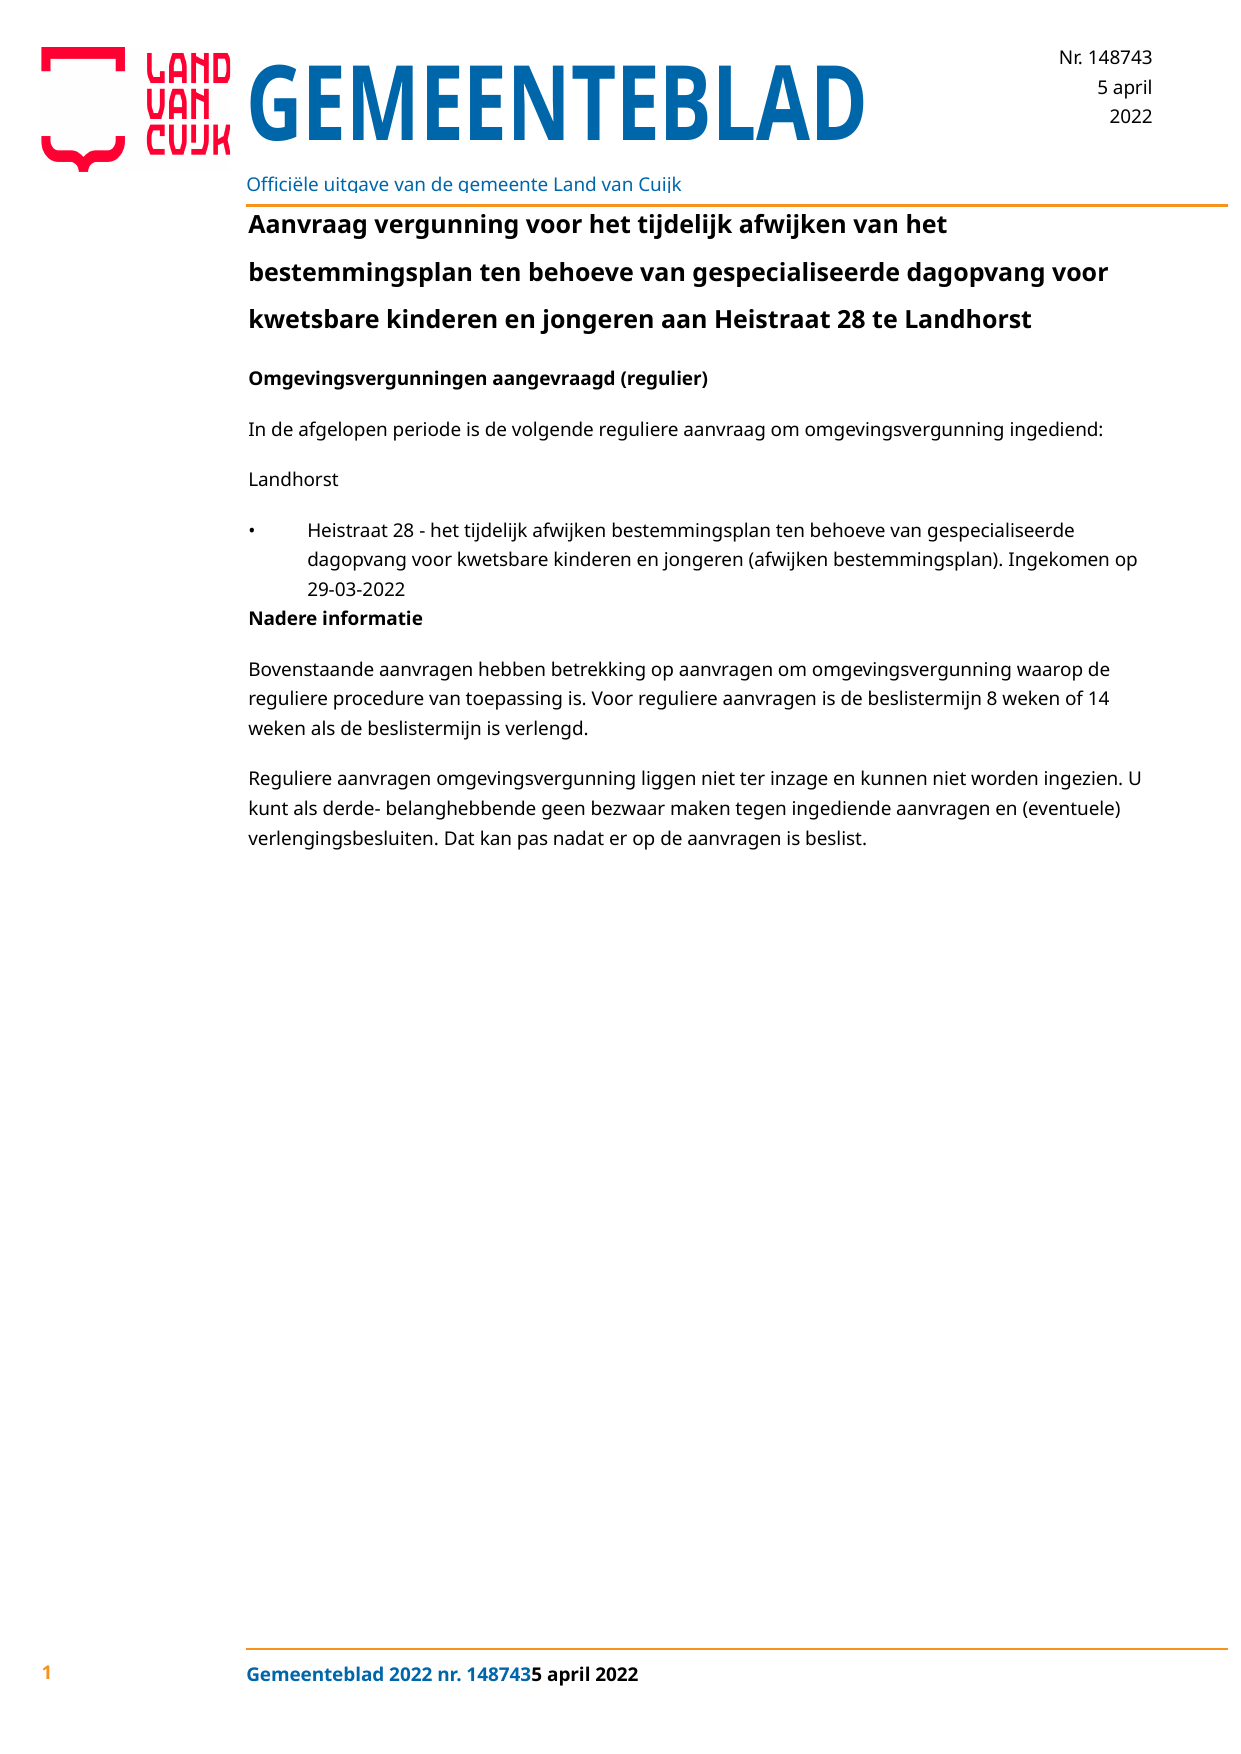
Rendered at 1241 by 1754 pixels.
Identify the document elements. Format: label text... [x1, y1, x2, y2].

text Reguliere aanvragen omgevingsvergunning liggen niet ter inzage en kunnen niet worden ingezien. U kunt als derde- belanghebbende geen bezwaar maken tegen ingediende aanvragen en (eventuele) verlengingsbesluiten. Dat kan pas nadat er op de aanvragen is beslist. [248, 766, 1152, 850]
text Omgevingsvergunningen aangevraagd (regulier) [248, 366, 1152, 391]
text Landhorst [248, 466, 1152, 492]
text In de afgelopen periode is de volgende reguliere aanvraag om omgevingsvergunning ingediend: [248, 416, 1152, 442]
picture [41, 47, 231, 172]
text Bovenstaande aanvragen hebben betrekking op aanvragen om omgevingsvergunning waarop de reguliere procedure van toepassing is. Voor reguliere aanvragen is de beslistermijn 8 weken of 14 weken als de beslistermijn is verlengd. [248, 656, 1152, 741]
text Nadere informatie [248, 606, 1152, 631]
list Heistraat 28 - het tijdelijk afwijken bestemmingsplan ten behoeve van gespecialiseerde dagopvang voor kwetsbare kinderen en jongeren (afwijken bestemmingsplan). Ingekomen op 29-03-2022 [248, 517, 1152, 602]
text Aanvraag vergunning voor het tijdelijk afwijken van het bestemmingsplan ten behoeve van gespecialiseerde dagopvang voor kwetsbare kinderen en jongeren aan Heistraat 28 te Landhorst [248, 207, 1152, 336]
